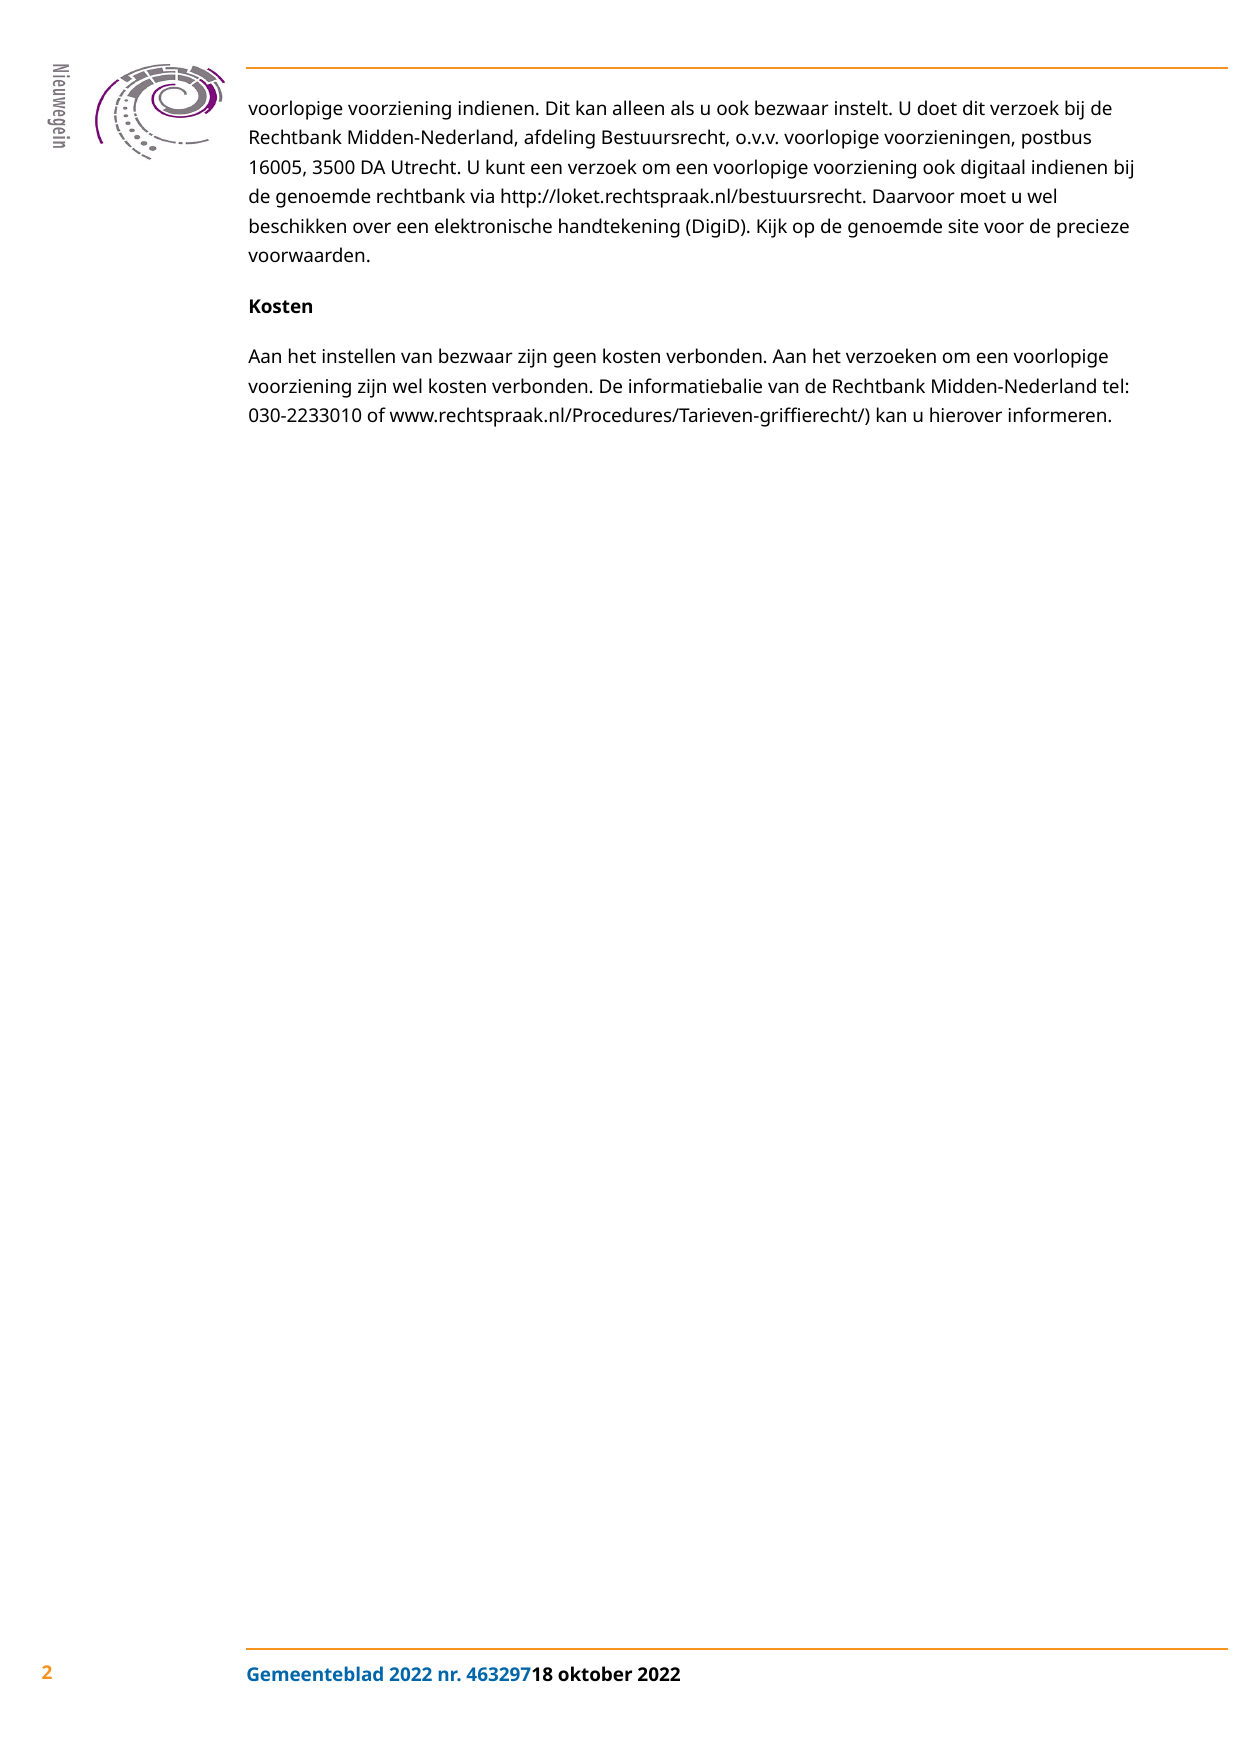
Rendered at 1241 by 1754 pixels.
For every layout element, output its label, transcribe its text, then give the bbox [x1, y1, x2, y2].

text Aan het instellen van bezwaar zijn geen kosten verbonden. Aan het verzoeken om een voorlopige voorziening zijn wel kosten verbonden. De informatiebalie van de Rechtbank Midden-Nederland tel: 030-2233010 of www.rechtspraak.nl/Procedures/Tarieven-griffierecht/) kan u hierover informeren. [248, 343, 1152, 428]
picture [41, 47, 231, 172]
text Kosten [248, 293, 1152, 319]
text voorlopige voorziening indienen. Dit kan alleen als u ook bezwaar instelt. U doet dit verzoek bij de Rechtbank Midden-Nederland, afdeling Bestuursrecht, o.v.v. voorlopige voorzieningen, postbus 16005, 3500 DA Utrecht. U kunt een verzoek om een voorlopige voorziening ook digitaal indienen bij de genoemde rechtbank via http://loket.rechtspraak.nl/bestuursrecht. Daarvoor moet u wel beschikken over een elektronische handtekening (DigiD). Kijk op de genoemde site voor de precieze voorwaarden. [248, 95, 1152, 268]
